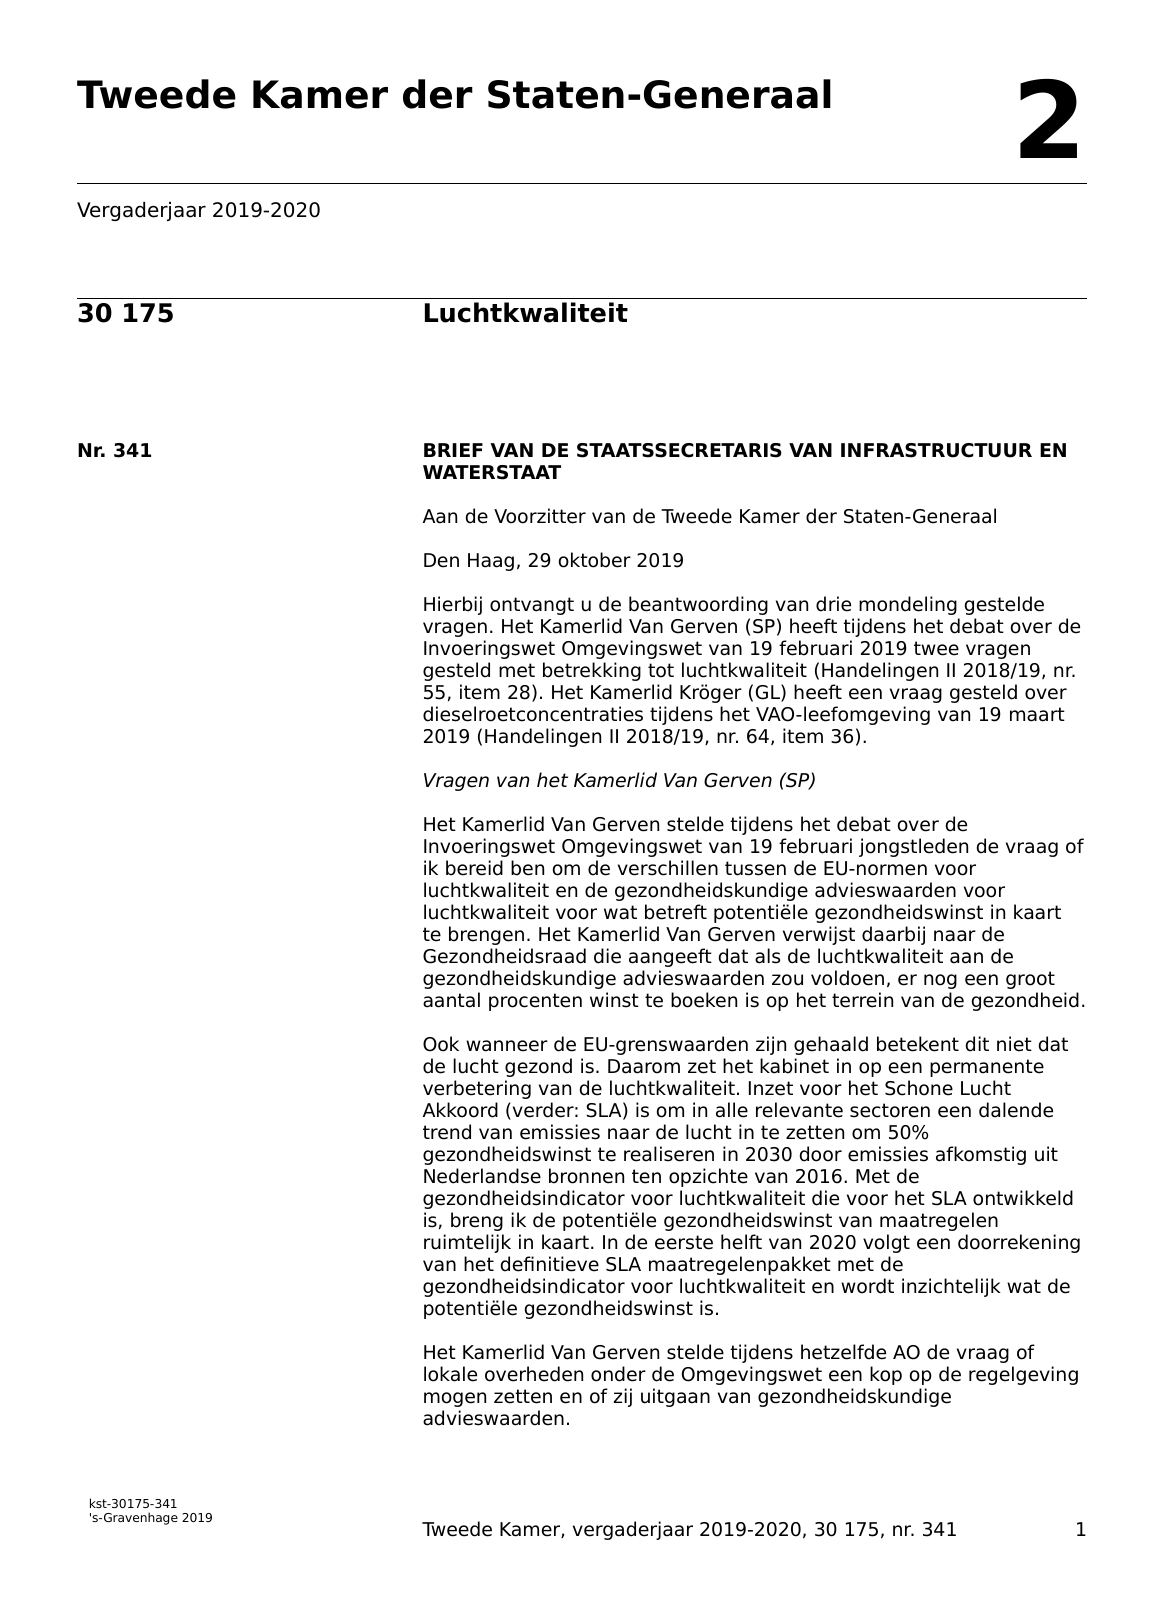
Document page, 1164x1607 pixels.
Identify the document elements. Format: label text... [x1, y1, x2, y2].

text kst-30175-341 [88, 1497, 323, 1511]
text Aan de Voorzitter van de Tweede Kamer der Staten-Generaal [422, 506, 1087, 528]
subtitle 30 175 Luchtkwaliteit [77, 299, 1087, 329]
text 's-Gravenhage 2019 [88, 1511, 323, 1525]
table_cell Vergaderjaar 2019-2020 [77, 184, 1087, 298]
text Hierbij ontvangt u de beantwoording van drie mondeling gestelde vragen. Het Kamerlid Van Gerven (SP) heeft tijdens het debat over de Invoeringswet Omgevingswet van 19 februari 2019 twee vragen gesteld met betrekking tot luchtkwaliteit (Handelingen II 2018/19, nr. 55, item 28). Het Kamerlid Kröger (GL) heeft een vraag gesteld over dieselroetconcentraties tijdens het VAO-leefomgeving van 19 maart 2019 (Handelingen II 2018/19, nr. 64, item 36). [422, 594, 1087, 748]
text Het Kamerlid Van Gerven stelde tijdens hetzelfde AO de vraag of lokale overheden onder de Omgevingswet een kop op de regelgeving mogen zetten en of zij uitgaan van gezondheidskundige advieswaarden. [422, 1342, 1087, 1430]
table_header Tweede Kamer der Staten-Generaal [77, 59, 886, 183]
subtitle Nr. 341 BRIEF VAN DE STAATSSECRETARIS VAN INFRASTRUCTUUR EN WATERSTAAT [77, 440, 1087, 484]
text Den Haag, 29 oktober 2019 [422, 550, 1087, 572]
table_header 2 [886, 59, 1087, 183]
text Het Kamerlid Van Gerven stelde tijdens het debat over de Invoeringswet Omgevingswet van 19 februari jongstleden de vraag of ik bereid ben om de verschillen tussen de EU-normen voor luchtkwaliteit en de gezondheidskundige advieswaarden voor luchtkwaliteit voor wat betreft potentiële gezondheidswinst in kaart te brengen. Het Kamerlid Van Gerven verwijst daarbij naar de Gezondheidsraad die aangeeft dat als de luchtkwaliteit aan de gezondheidskundige advieswaarden zou voldoen, er nog een groot aantal procenten winst te boeken is op het terrein van de gezondheid. [422, 814, 1087, 1012]
subtitle Vragen van het Kamerlid Van Gerven (SP) [422, 770, 1087, 792]
text Ook wanneer de EU-grenswaarden zijn gehaald betekent dit niet dat de lucht gezond is. Daarom zet het kabinet in op een permanente verbetering van de luchtkwaliteit. Inzet voor het Schone Lucht Akkoord (verder: SLA) is om in alle relevante sectoren een dalende trend van emissies naar de lucht in te zetten om 50% gezondheidswinst te realiseren in 2030 door emissies afkomstig uit Nederlandse bronnen ten opzichte van 2016. Met de gezondheidsindicator voor luchtkwaliteit die voor het SLA ontwikkeld is, breng ik de potentiële gezondheidswinst van maatregelen ruimtelijk in kaart. In de eerste helft van 2020 volgt een doorrekening van het definitieve SLA maatregelenpakket met de gezondheidsindicator voor luchtkwaliteit en wordt inzichtelijk wat de potentiële gezondheidswinst is. [422, 1034, 1087, 1320]
